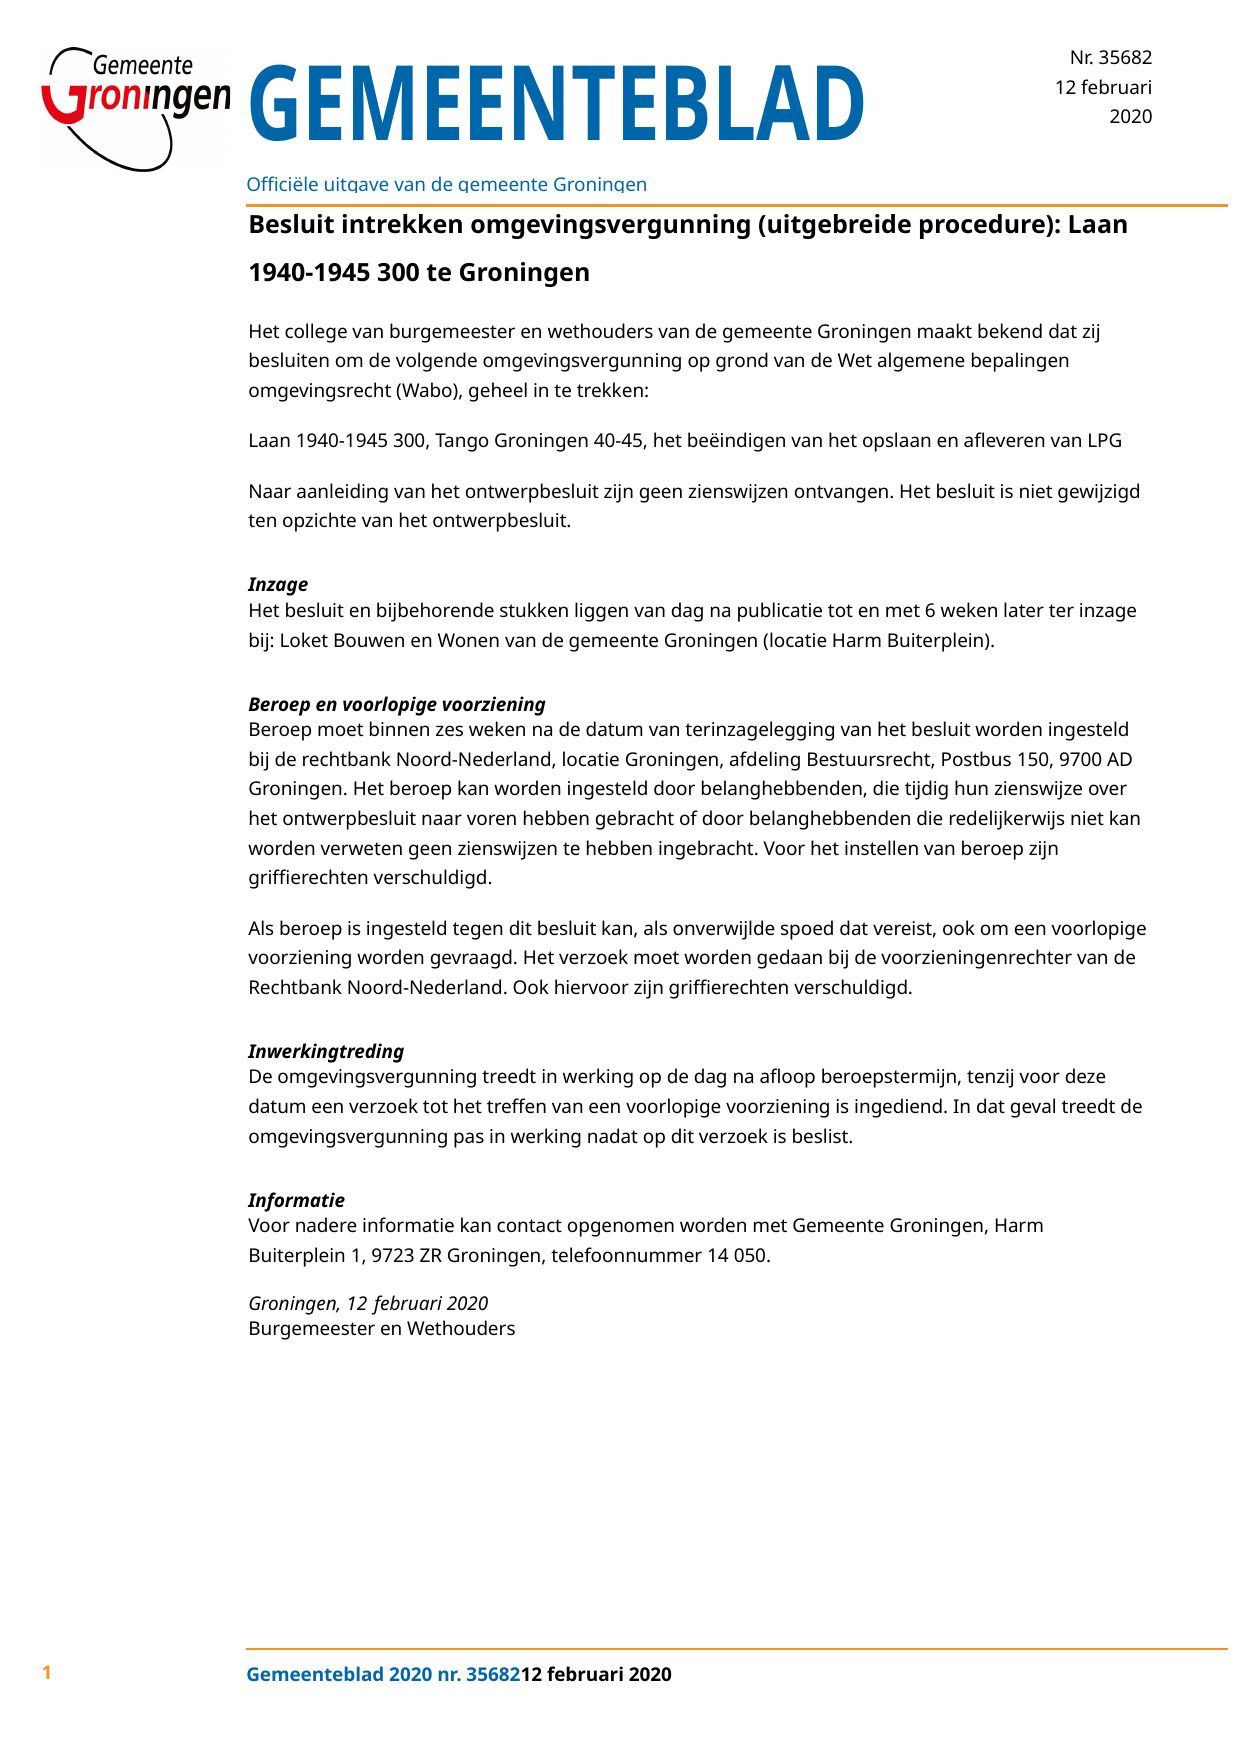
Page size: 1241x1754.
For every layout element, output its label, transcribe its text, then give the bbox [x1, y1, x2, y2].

text De omgevingsvergunning treedt in werking op de dag na afloop beroepstermijn, tenzij voor deze datum een verzoek tot het treffen van een voorlopige voorziening is ingediend. In dat geval treedt de omgevingsvergunning pas in werking nadat op dit verzoek is beslist. [248, 1064, 1152, 1148]
text Beroep en voorlopige voorziening [248, 691, 1152, 716]
text Burgemeester en Wethouders [248, 1316, 1152, 1341]
text Groningen, 12 februari 2020 [248, 1290, 1152, 1316]
text Informatie [248, 1187, 1152, 1212]
text Het college van burgemeester en wethouders van de gemeente Groningen maakt bekend dat zij besluiten om de volgende omgevingsvergunning op grond van de Wet algemene bepalingen omgevingsrecht (Wabo), geheel in te trekken: [248, 318, 1152, 403]
text Besluit intrekken omgevingsvergunning (uitgebreide procedure): Laan 1940-1945 300 te Groningen [248, 207, 1152, 288]
text Inwerkingtreding [248, 1038, 1152, 1064]
text Laan 1940-1945 300, Tango Groningen 40-45, het beëindigen van het opslaan en afleveren van LPG [248, 427, 1152, 453]
text Beroep moet binnen zes weken na de datum van terinzagelegging van het besluit worden ingesteld bij de rechtbank Noord-Nederland, locatie Groningen, afdeling Bestuursrecht, Postbus 150, 9700 AD Groningen. Het beroep kan worden ingesteld door belanghebbenden, die tijdig hun zienswijze over het ontwerpbesluit naar voren hebben gebracht of door belanghebbenden die redelijkerwijs niet kan worden verweten geen zienswijzen te hebben ingebracht. Voor het instellen van beroep zijn griffierechten verschuldigd. [248, 716, 1152, 890]
text Het besluit en bijbehorende stukken liggen van dag na publicatie tot en met 6 weken later ter inzage bij: Loket Bouwen en Wonen van de gemeente Groningen (locatie Harm Buiterplein). [248, 597, 1152, 652]
text Naar aanleiding van het ontwerpbesluit zijn geen zienswijzen ontvangen. Het besluit is niet gewijzigd ten opzichte van het ontwerpbesluit. [248, 478, 1152, 533]
picture [41, 47, 231, 172]
text Als beroep is ingesteld tegen dit besluit kan, als onverwijlde spoed dat vereist, ook om een voorlopige voorziening worden gevraagd. Het verzoek moet worden gedaan bij de voorzieningenrechter van de Rechtbank Noord-Nederland. Ook hiervoor zijn griffierechten verschuldigd. [248, 915, 1152, 1000]
text Inzage [248, 571, 1152, 597]
text Voor nadere informatie kan contact opgenomen worden met Gemeente Groningen, Harm Buiterplein 1, 9723 ZR Groningen, telefoonnummer 14 050. [248, 1212, 1152, 1268]
